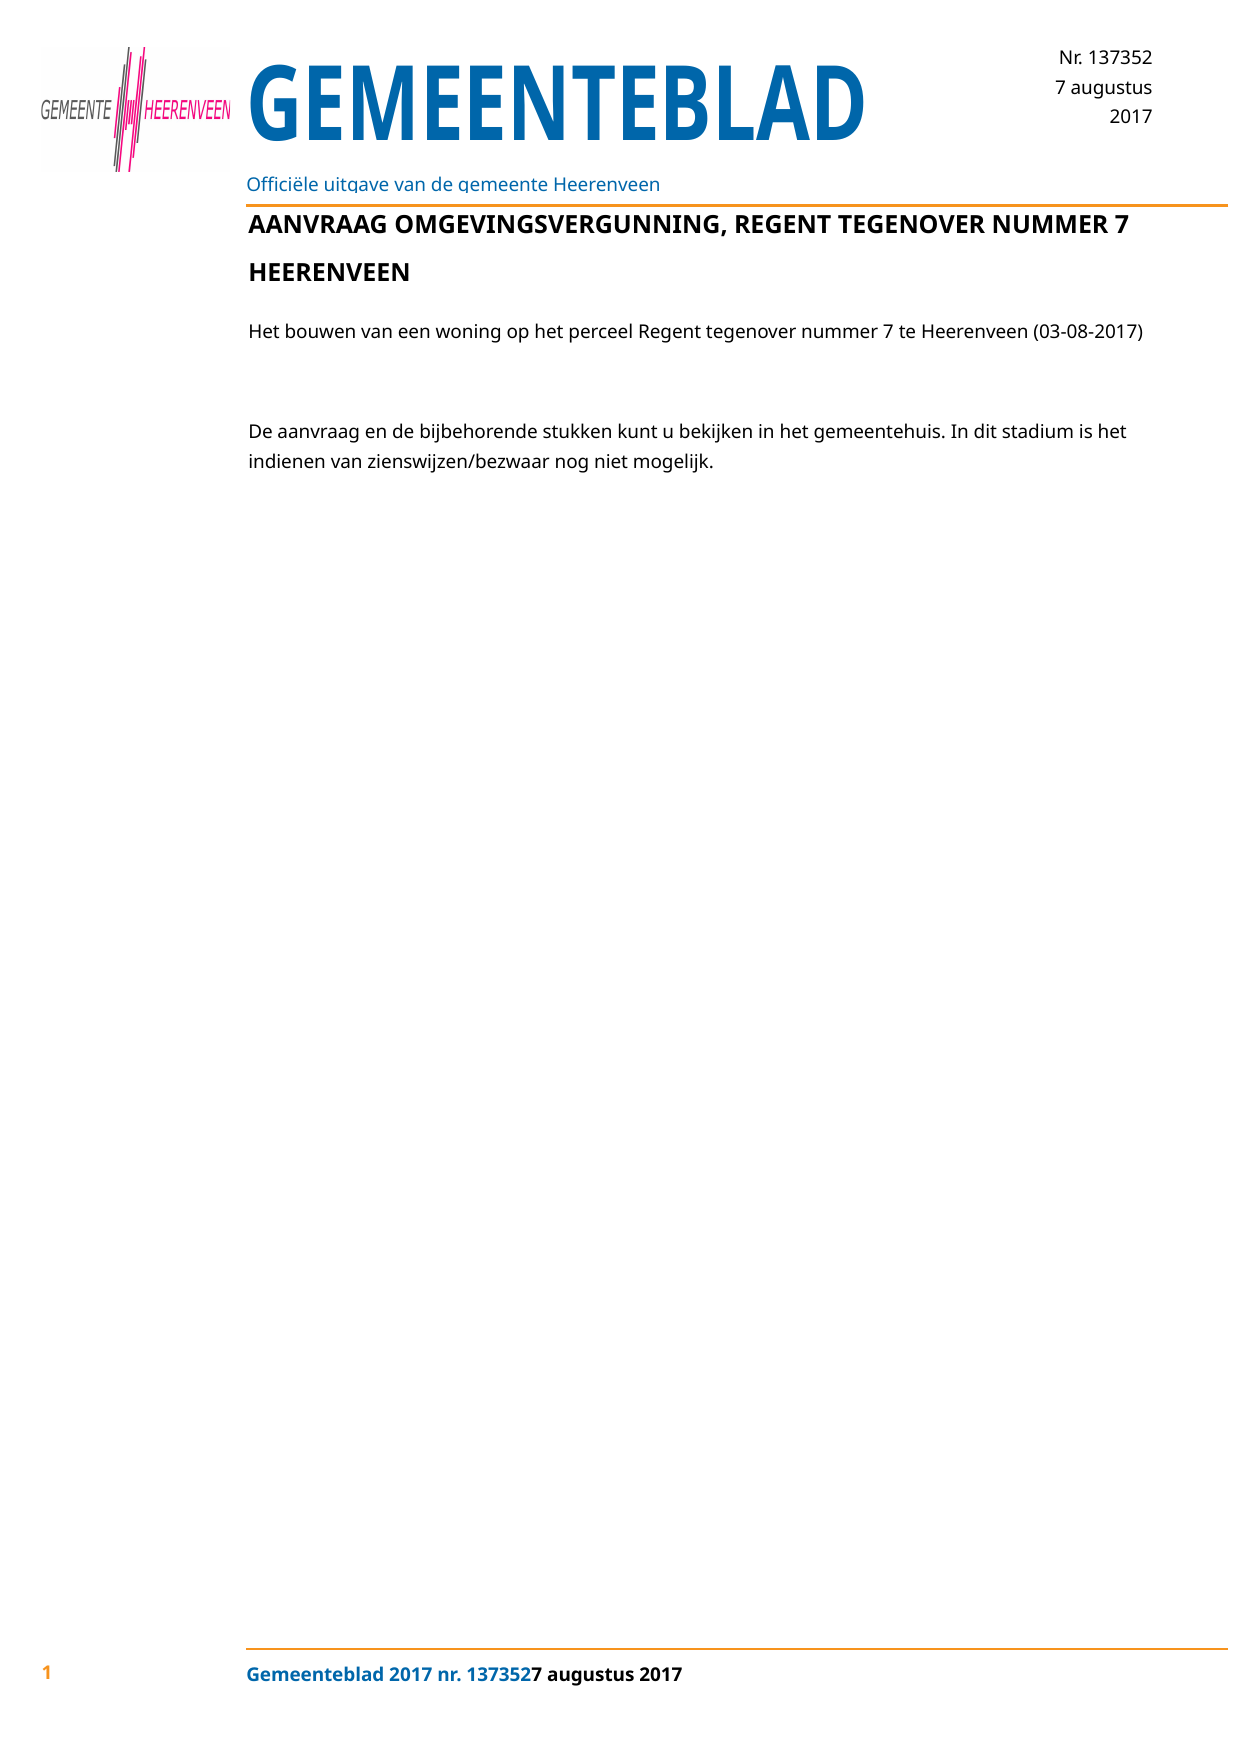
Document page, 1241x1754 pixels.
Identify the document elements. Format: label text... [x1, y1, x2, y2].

text AANVRAAG OMGEVINGSVERGUNNING, REGENT TEGENOVER NUMMER 7 HEERENVEEN [248, 207, 1152, 288]
text Het bouwen van een woning op het perceel Regent tegenover nummer 7 te Heerenveen (03-08-2017) [248, 318, 1152, 344]
picture [41, 47, 231, 172]
text De aanvraag en de bijbehorende stukken kunt u bekijken in het gemeentehuis. In dit stadium is het indienen van zienswijzen/bezwaar nog niet mogelijk. [248, 419, 1152, 474]
